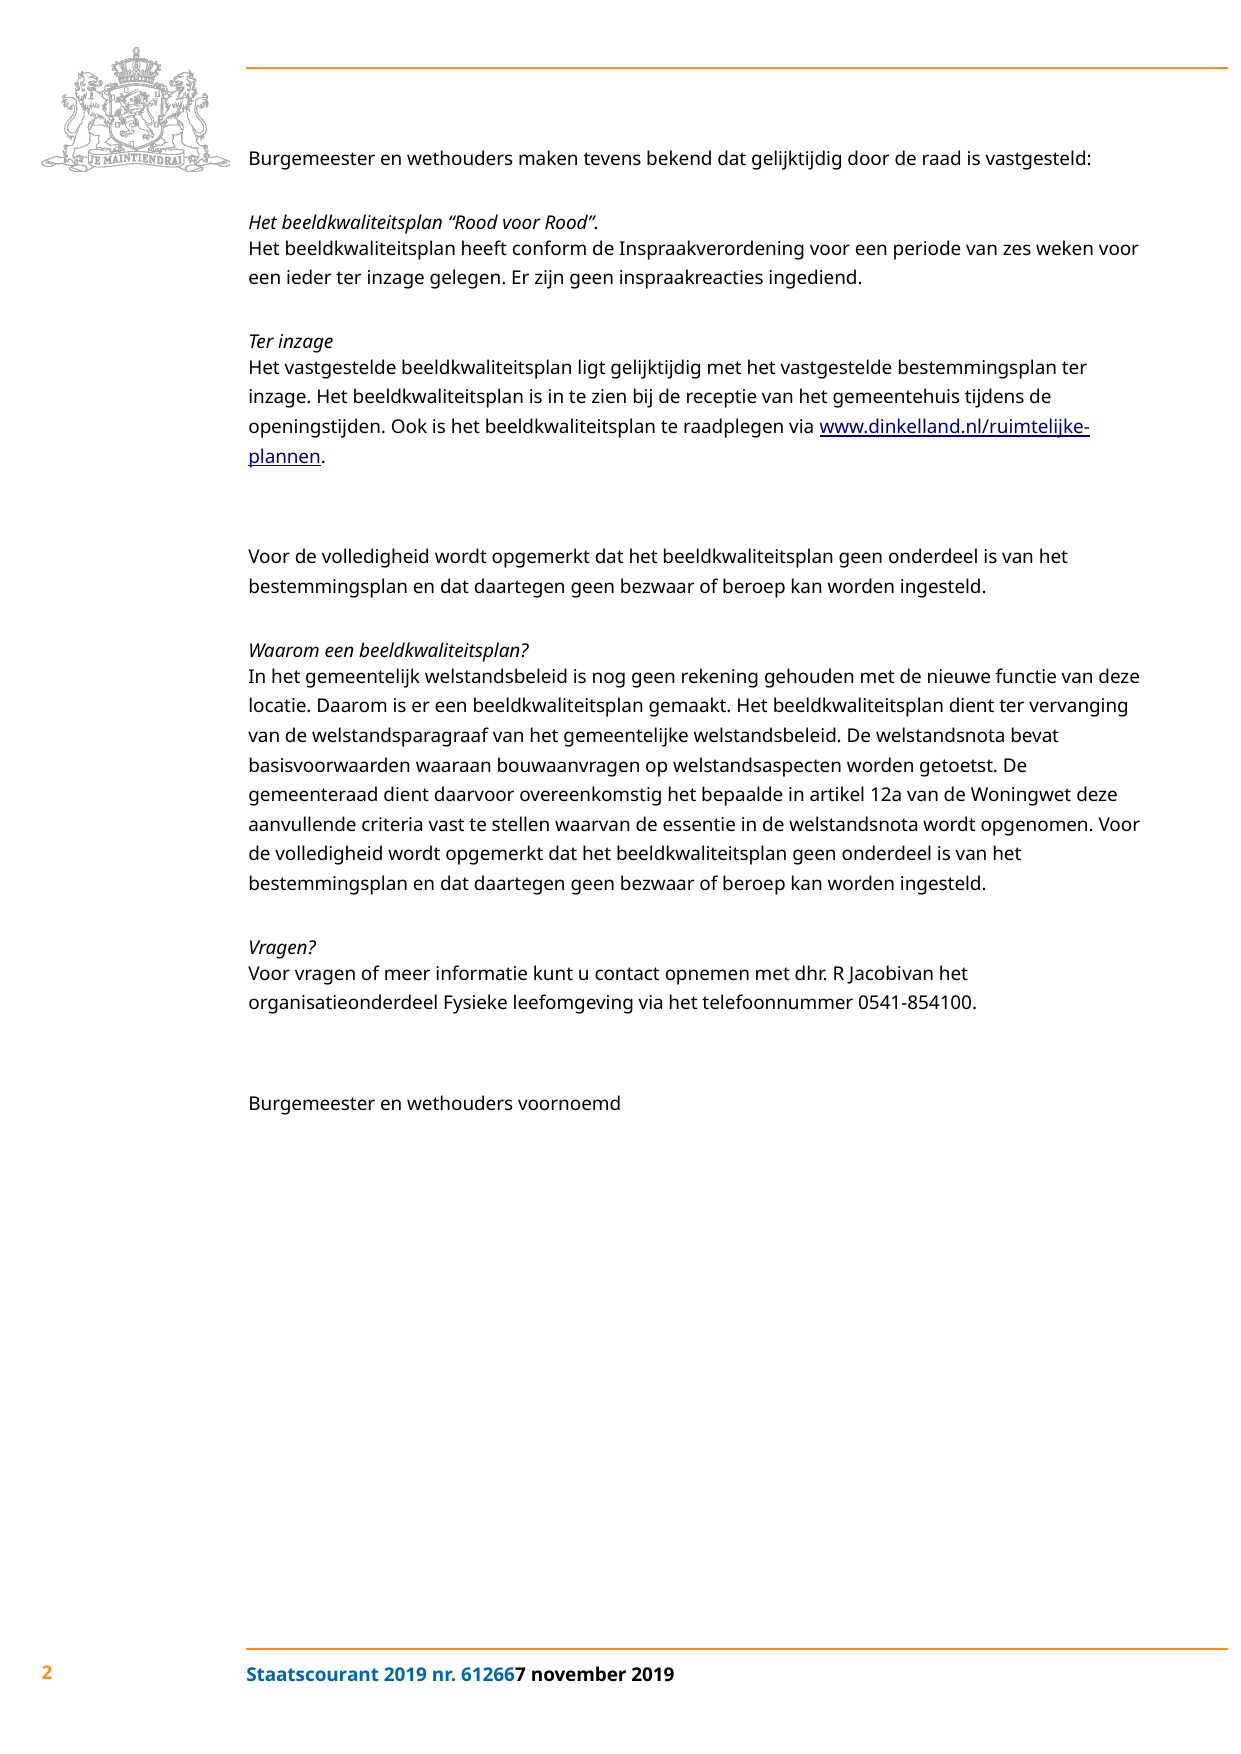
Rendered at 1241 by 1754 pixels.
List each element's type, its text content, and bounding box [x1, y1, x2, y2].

text Het beeldkwaliteitsplan “Rood voor Rood”. [248, 209, 1152, 235]
text Voor vragen of meer informatie kunt u contact opnemen met dhr. R Jacobivan het organisatieonderdeel Fysieke leefomgeving via het telefoonnummer 0541-854100. [248, 960, 1152, 1015]
text Vragen? [248, 934, 1152, 960]
text Burgemeester en wethouders maken tevens bekend dat gelijktijdig door de raad is vastgesteld: [248, 145, 1152, 171]
text Het beeldkwaliteitsplan heeft conform de Inspraakverordening voor een periode van zes weken voor een ieder ter inzage gelegen. Er zijn geen inspraakreacties ingediend. [248, 235, 1152, 290]
picture [41, 47, 231, 172]
text Het vastgestelde beeldkwaliteitsplan ligt gelijktijdig met het vastgestelde bestemmingsplan ter inzage. Het beeldkwaliteitsplan is in te zien bij de receptie van het gemeentehuis tijdens de openingstijden. Ook is het beeldkwaliteitsplan te raadplegen via www.dinkelland.nl/ruimtelijke-plannen. [248, 354, 1152, 469]
text In het gemeentelijk welstandsbeleid is nog geen rekening gehouden met de nieuwe functie van deze locatie. Daarom is er een beeldkwaliteitsplan gemaakt. Het beeldkwaliteitsplan dient ter vervanging van de welstandsparagraaf van het gemeentelijke welstandsbeleid. De welstandsnota bevat basisvoorwaarden waaraan bouwaanvragen op welstandsaspecten worden getoetst. De gemeenteraad dient daarvoor overeenkomstig het bepaalde in artikel 12a van de Woningwet deze aanvullende criteria vast te stellen waarvan de essentie in de welstandsnota wordt opgenomen. Voor de volledigheid wordt opgemerkt dat het beeldkwaliteitsplan geen onderdeel is van het bestemmingsplan en dat daartegen geen bezwaar of beroep kan worden ingesteld. [248, 663, 1152, 896]
text Burgemeester en wethouders voornoemd [248, 1090, 1152, 1116]
text Voor de volledigheid wordt opgemerkt dat het beeldkwaliteitsplan geen onderdeel is van het bestemmingsplan en dat daartegen geen bezwaar of beroep kan worden ingesteld. [248, 544, 1152, 599]
text Waarom een beeldkwaliteitsplan? [248, 637, 1152, 663]
text Ter inzage [248, 328, 1152, 354]
